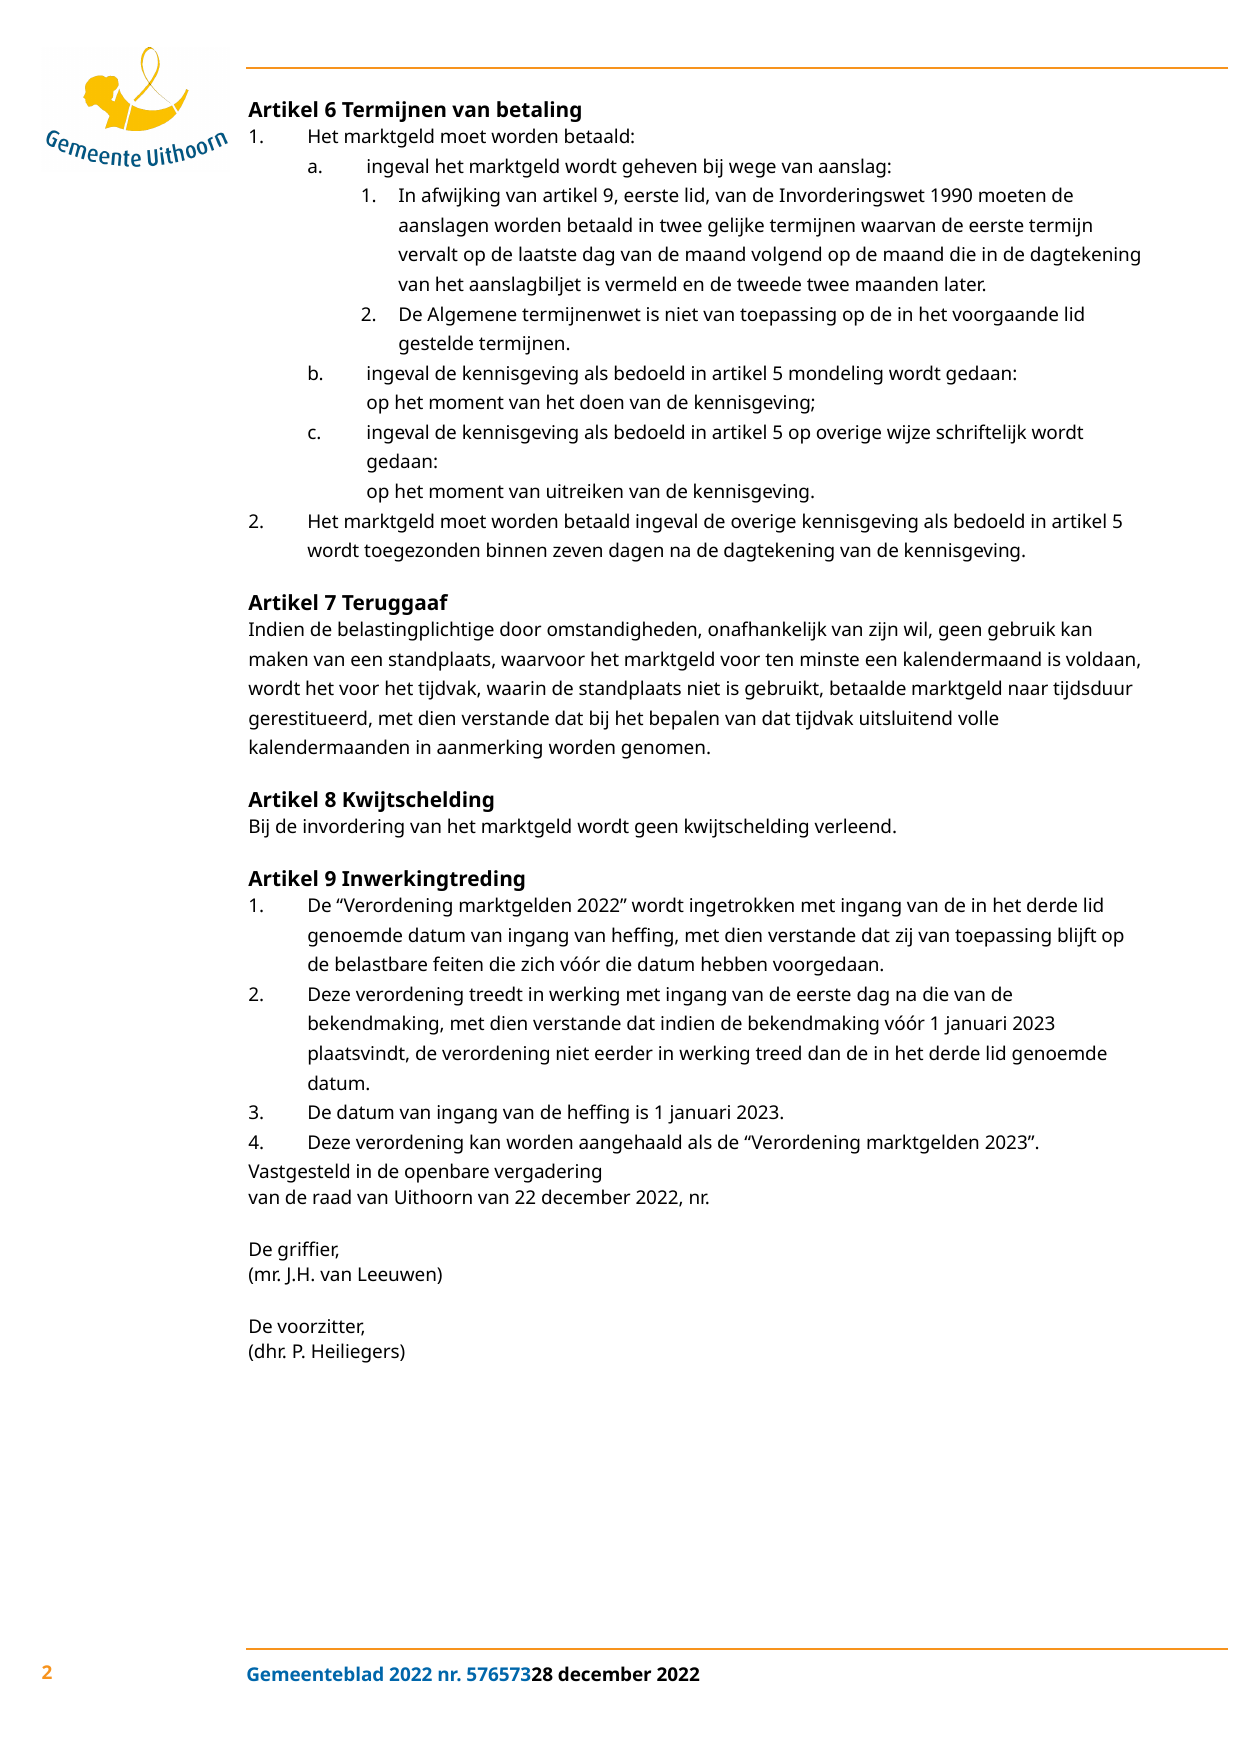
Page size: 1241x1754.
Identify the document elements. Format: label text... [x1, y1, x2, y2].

picture [41, 47, 231, 172]
text Bij de invordering van het marktgeld wordt geen kwijtschelding verleend. [248, 813, 1152, 839]
text (dhr. P. Heiliegers) [248, 1339, 1152, 1364]
text Artikel 7 Teruggaaf [248, 588, 1152, 616]
text De voorzitter, [248, 1313, 1152, 1339]
text De griffier, [248, 1236, 1152, 1261]
list op het moment van het doen van de kennisgeving; [307, 389, 1152, 415]
text Artikel 8 Kwijtschelding [248, 785, 1152, 813]
text van de raad van Uithoorn van 22 december 2022, nr. [248, 1184, 1152, 1210]
list De datum van ingang van de heffing is 1 januari 2023. [248, 1099, 1152, 1125]
list ingeval de kennisgeving als bedoeld in artikel 5 op overige wijze schriftelijk wordt gedaan: [307, 419, 1152, 474]
list In afwijking van artikel 9, eerste lid, van de Invorderingswet 1990 moeten de aanslagen worden betaald in twee gelijke termijnen waarvan de eerste termijn vervalt op de laatste dag van de maand volgend op de maand die in de dagtekening van het aanslagbiljet is vermeld en de tweede twee maanden later. [361, 182, 1152, 297]
text Vastgesteld in de openbare vergadering [248, 1158, 1152, 1184]
list op het moment van uitreiken van de kennisgeving. [307, 478, 1152, 504]
text Artikel 6 Termijnen van betaling [248, 95, 1152, 123]
text Indien de belastingplichtige door omstandigheden, onafhankelijk van zijn wil, geen gebruik kan maken van een standplaats, waarvoor het marktgeld voor ten minste een kalendermaand is voldaan, wordt het voor het tijdvak, waarin de standplaats niet is gebruikt, betaalde marktgeld naar tijdsduur gerestitueerd, met dien verstande dat bij het bepalen van dat tijdvak uitsluitend volle kalendermaanden in aanmerking worden genomen. [248, 616, 1152, 760]
list ingeval de kennisgeving als bedoeld in artikel 5 mondeling wordt gedaan: [307, 360, 1152, 386]
text Artikel 9 Inwerkingtreding [248, 864, 1152, 892]
list Deze verordening treedt in werking met ingang van de eerste dag na die van de bekendmaking, met dien verstande dat indien de bekendmaking vóór 1 januari 2023 plaatsvindt, de verordening niet eerder in werking treed dan de in het derde lid genoemde datum. [248, 981, 1152, 1096]
list De Algemene termijnenwet is niet van toepassing op de in het voorgaande lid gestelde termijnen. [361, 301, 1152, 356]
list Deze verordening kan worden aangehaald als de “Verordening marktgelden 2023”. [248, 1129, 1152, 1155]
list De “Verordening marktgelden 2022” wordt ingetrokken met ingang van de in het derde lid genoemde datum van ingang van heffing, met dien verstande dat zij van toepassing blijft op de belastbare feiten die zich vóór die datum hebben voorgedaan. [248, 892, 1152, 977]
text (mr. J.H. van Leeuwen) [248, 1261, 1152, 1287]
list Het marktgeld moet worden betaald ingeval de overige kennisgeving als bedoeld in artikel 5 wordt toegezonden binnen zeven dagen na de dagtekening van de kennisgeving. [248, 508, 1152, 563]
list Het marktgeld moet worden betaald: [248, 123, 1152, 149]
list ingeval het marktgeld wordt geheven bij wege van aanslag: [307, 153, 1152, 178]
